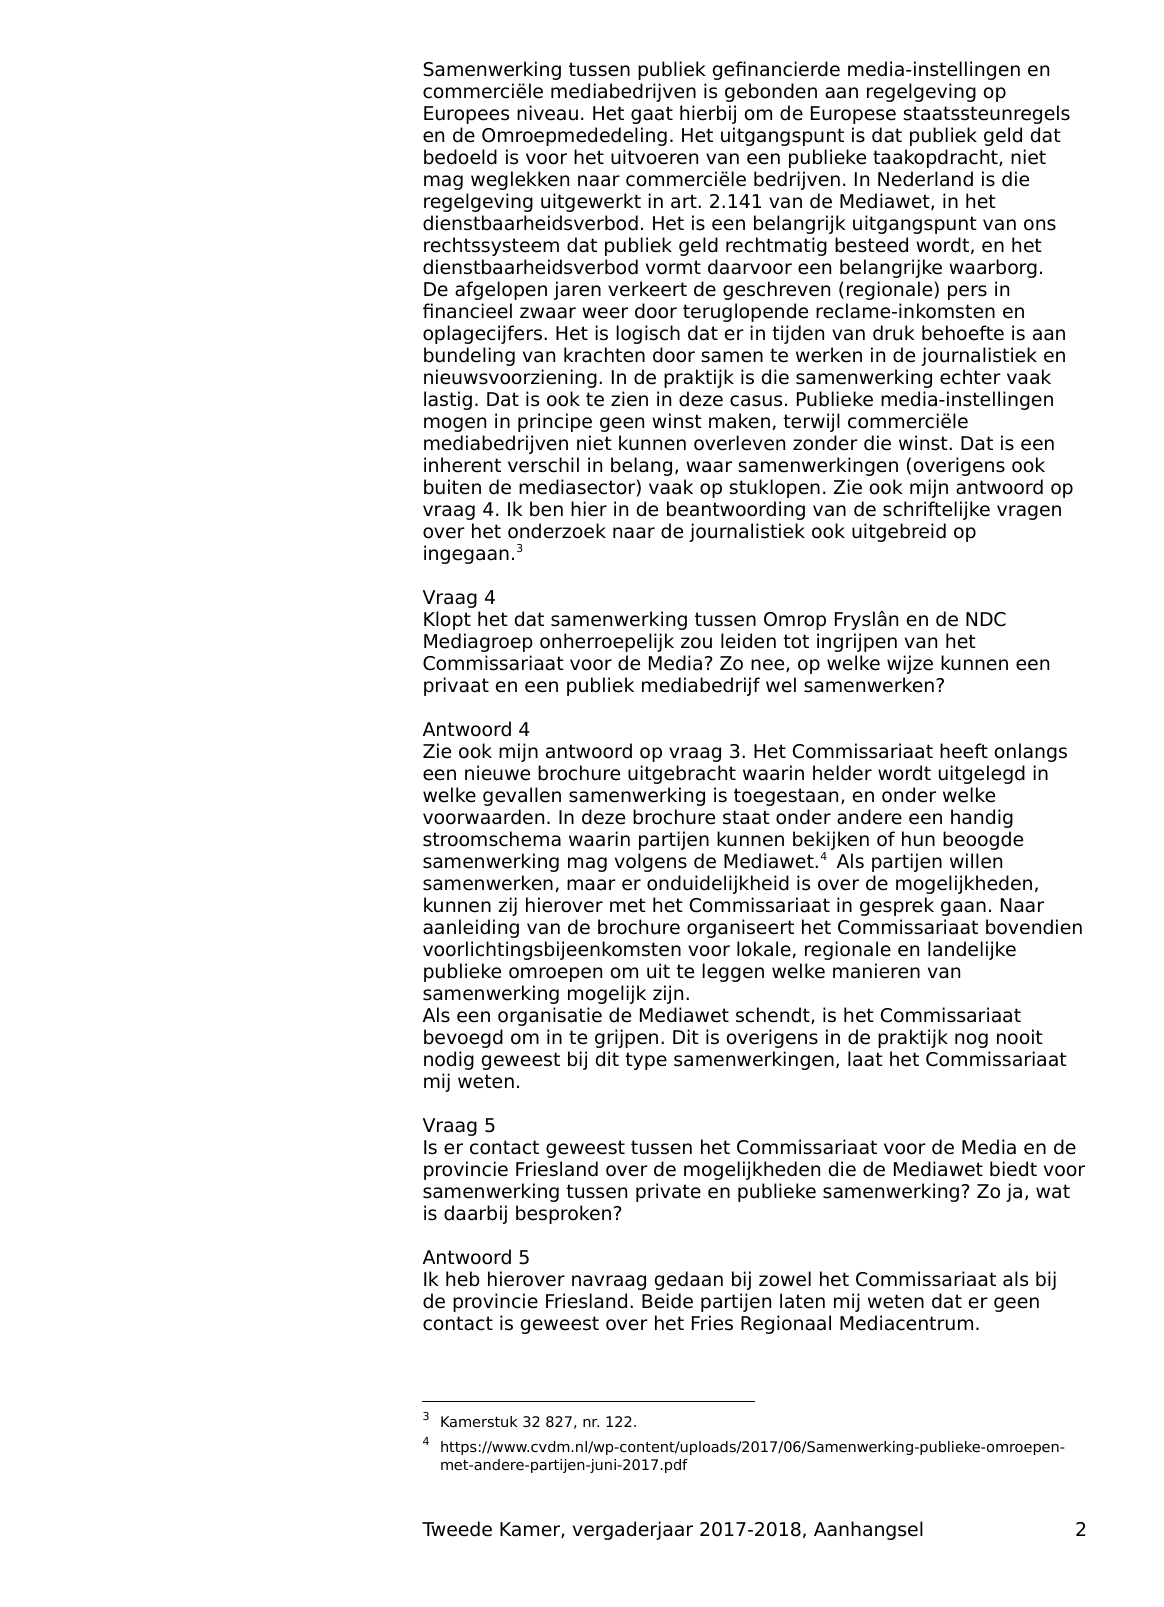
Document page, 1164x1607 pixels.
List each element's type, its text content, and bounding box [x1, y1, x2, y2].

text Klopt het dat samenwerking tussen Omrop Fryslân en de NDC Mediagroep onherroepelijk zou leiden tot ingrijpen van het Commissariaat voor de Media? Zo nee, op welke wijze kunnen een privaat en een publiek mediabedrijf wel samenwerken? [422, 609, 1087, 697]
text Antwoord 4 [422, 719, 1087, 741]
text Is er contact geweest tussen het Commissariaat voor de Media en de provincie Friesland over de mogelijkheden die de Mediawet biedt voor samenwerking tussen private en publieke samenwerking? Zo ja, wat is daarbij besproken? [422, 1137, 1087, 1224]
text Als een organisatie de Mediawet schendt, is het Commissariaat bevoegd om in te grijpen. Dit is overigens in de praktijk nog nooit nodig geweest bij dit type samenwerkingen, laat het Commissariaat mij weten. [422, 1004, 1087, 1092]
text De afgelopen jaren verkeert de geschreven (regionale) pers in financieel zwaar weer door teruglopende reclame-inkomsten en oplagecijfers. Het is logisch dat er in tijden van druk behoefte is aan bundeling van krachten door samen te werken in de journalistiek en nieuwsvoorziening. In de praktijk is die samenwerking echter vaak lastig. Dat is ook te zien in deze casus. Publieke media-instellingen mogen in principe geen winst maken, terwijl commerciële mediabedrijven niet kunnen overleven zonder die winst. Dat is een inherent verschil in belang, waar samenwerkingen (overigens ook buiten de mediasector) vaak op stuklopen. Zie ook mijn antwoord op vraag 4. Ik ben hier in de beantwoording van de schriftelijke vragen over het onderzoek naar de journalistiek ook uitgebreid op ingegaan. [422, 279, 1087, 564]
text https://www.cvdm.nl/wp-content/uploads/2017/06/Samenwerking-publieke-omroepen-met-andere-partijen-juni-2017.pdf [422, 1435, 1087, 1474]
text Vraag 5 [422, 1115, 1087, 1137]
text Zie ook mijn antwoord op vraag 3. Het Commissariaat heeft onlangs een nieuwe brochure uitgebracht waarin helder wordt uitgelegd in welke gevallen samenwerking is toegestaan, en onder welke voorwaarden. In deze brochure staat onder andere een handig stroomschema waarin partijen kunnen bekijken of hun beoogde samenwerking mag volgens de Mediawet. Als partijen willen samenwerken, maar er onduidelijkheid is over de mogelijkheden, kunnen zij hierover met het Commissariaat in gesprek gaan. Naar aanleiding van de brochure organiseert het Commissariaat bovendien voorlichtingsbijeenkomsten voor lokale, regionale en landelijke publieke omroepen om uit te leggen welke manieren van samenwerking mogelijk zijn. [422, 741, 1087, 1004]
text Samenwerking tussen publiek gefinancierde media-instellingen en commerciële mediabedrijven is gebonden aan regelgeving op Europees niveau. Het gaat hierbij om de Europese staatssteunregels en de Omroepmededeling. Het uitgangspunt is dat publiek geld dat bedoeld is voor het uitvoeren van een publieke taakopdracht, niet mag weglekken naar commerciële bedrijven. In Nederland is die regelgeving uitgewerkt in art. 2.141 van de Mediawet, in het dienstbaarheidsverbod. Het is een belangrijk uitgangspunt van ons rechtssysteem dat publiek geld rechtmatig besteed wordt, en het dienstbaarheidsverbod vormt daarvoor een belangrijke waarborg. [422, 59, 1087, 279]
text Kamerstuk 32 827, nr. 122. [422, 1410, 1087, 1432]
text Vraag 4 [422, 587, 1087, 609]
text Ik heb hierover navraag gedaan bij zowel het Commissariaat als bij de provincie Friesland. Beide partijen laten mij weten dat er geen contact is geweest over het Fries Regionaal Mediacentrum. [422, 1269, 1087, 1335]
text Antwoord 5 [422, 1247, 1087, 1269]
